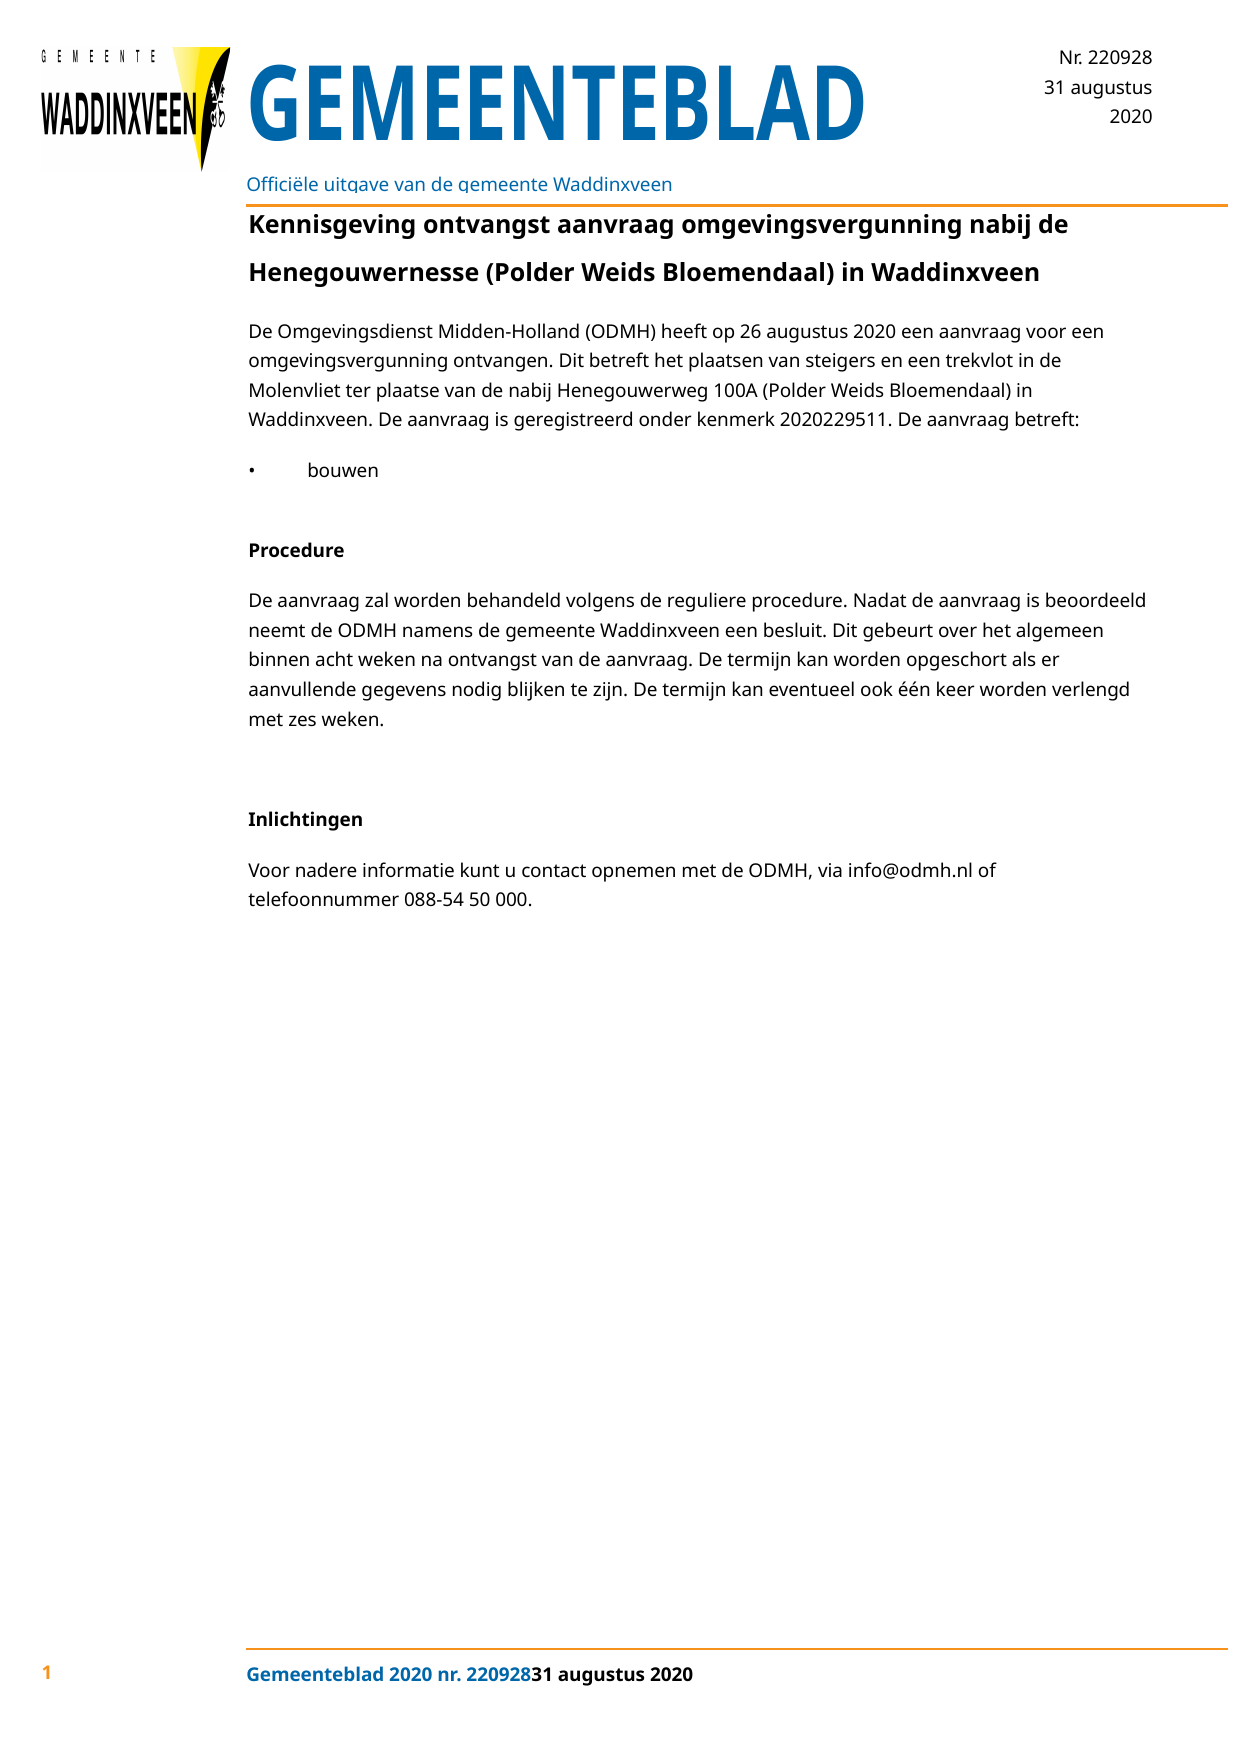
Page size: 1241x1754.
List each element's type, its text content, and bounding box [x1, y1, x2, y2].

list bouwen [248, 457, 1152, 483]
text De aanvraag zal worden behandeld volgens de reguliere procedure. Nadat de aanvraag is beoordeeld neemt de ODMH namens de gemeente Waddinxveen een besluit. Dit gebeurt over het algemeen binnen acht weken na ontvangst van de aanvraag. De termijn kan worden opgeschort als er aanvullende gegevens nodig blijken te zijn. De termijn kan eventueel ook één keer worden verlengd met zes weken. [248, 587, 1152, 732]
text Voor nadere informatie kunt u contact opnemen met de ODMH, via info@odmh.nl of telefoonnummer 088-54 50 000. [248, 857, 1152, 912]
text De Omgevingsdienst Midden-Holland (ODMH) heeft op 26 augustus 2020 een aanvraag voor een omgevingsvergunning ontvangen. Dit betreft het plaatsen van steigers en een trekvlot in de Molenvliet ter plaatse van de nabij Henegouwerweg 100A (Polder Weids Bloemendaal) in Waddinxveen. De aanvraag is geregistreerd onder kenmerk 2020229511. De aanvraag betreft: [248, 318, 1152, 432]
picture [41, 47, 231, 172]
text Kennisgeving ontvangst aanvraag omgevingsvergunning nabij de Henegouwernesse (Polder Weids Bloemendaal) in Waddinxveen [248, 207, 1152, 288]
text Inlichtingen [248, 807, 1152, 832]
text Procedure [248, 537, 1152, 563]
